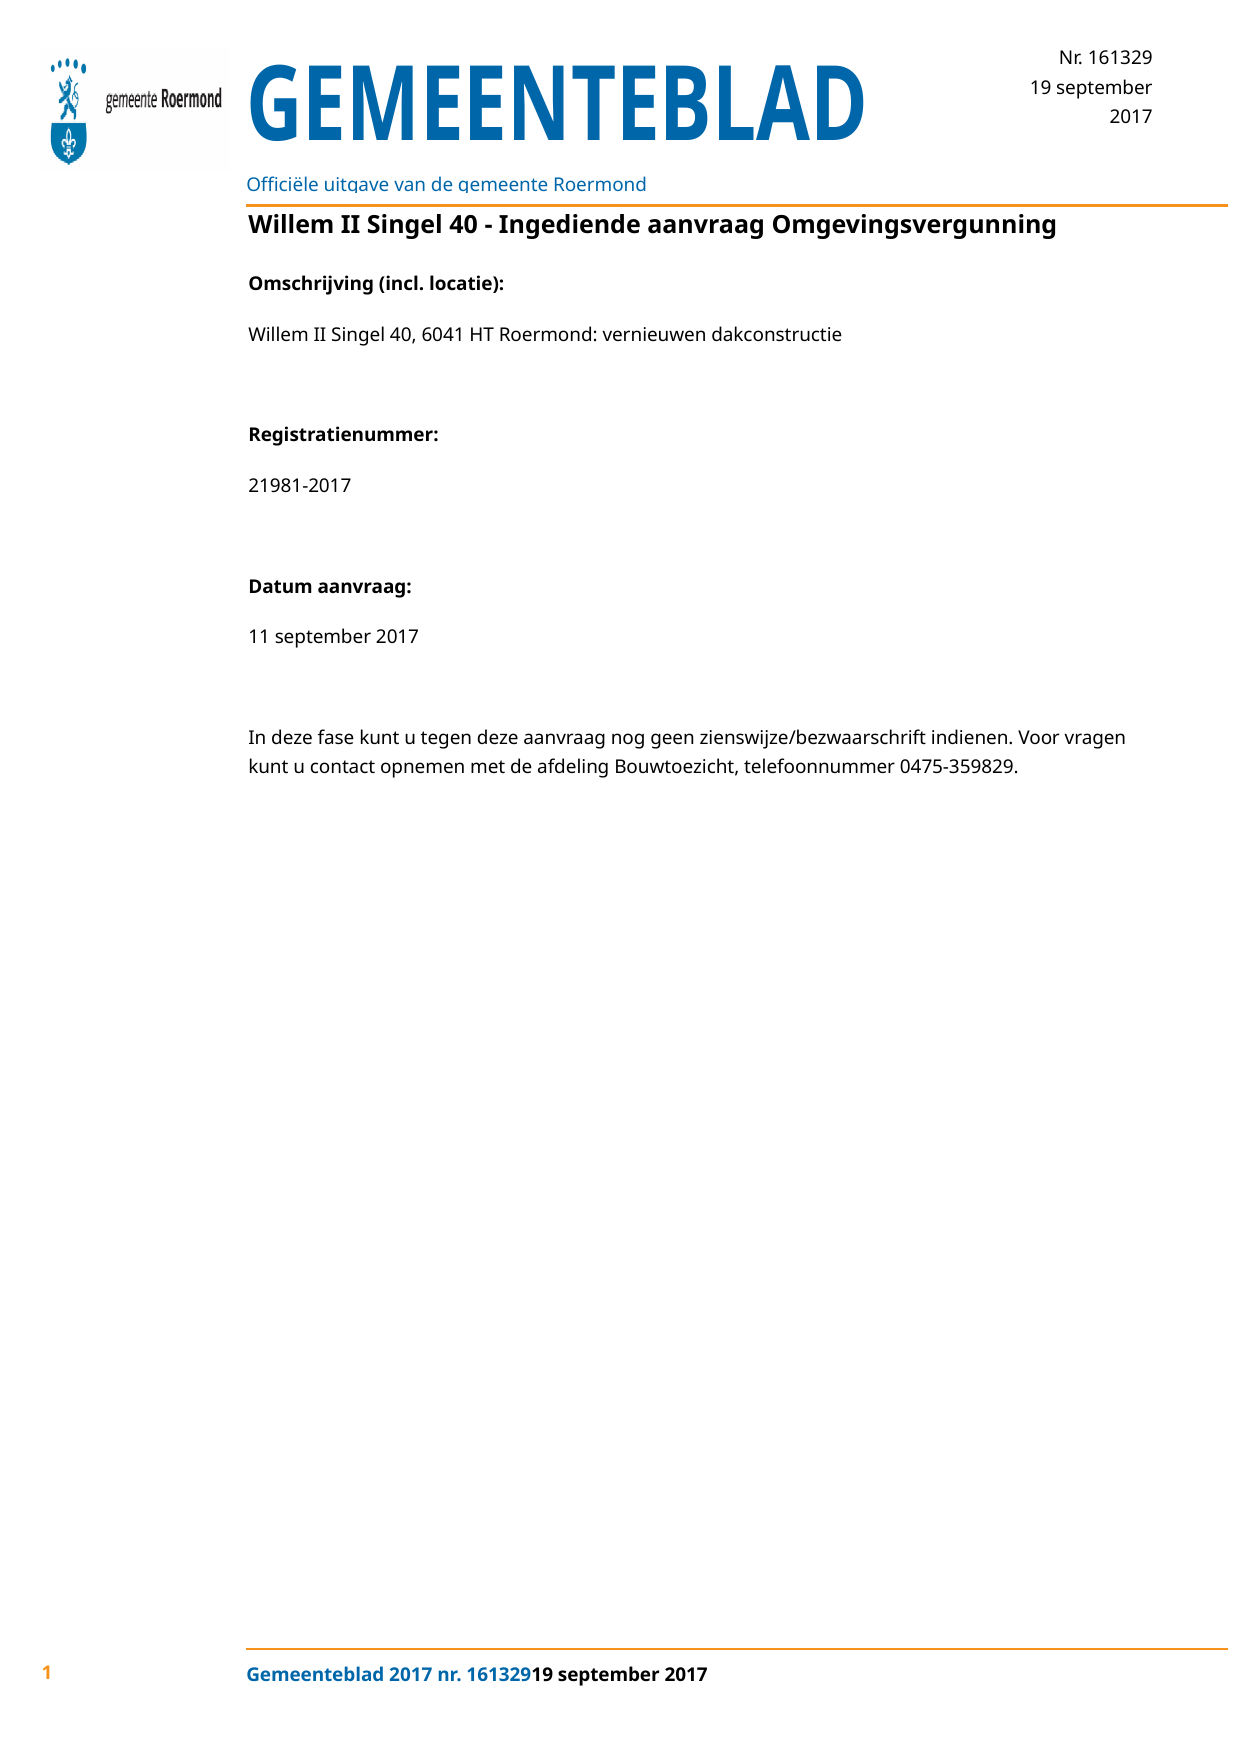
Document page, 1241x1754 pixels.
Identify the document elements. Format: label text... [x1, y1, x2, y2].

text Datum aanvraag: [248, 573, 1152, 598]
text 21981-2017 [248, 472, 1152, 498]
text Omschrijving (incl. locatie): [248, 270, 1152, 296]
text Registratienummer: [248, 422, 1152, 447]
text In deze fase kunt u tegen deze aanvraag nog geen zienswijze/bezwaarschrift indienen. Voor vragen kunt u contact opnemen met de afdeling Bouwtoezicht, telefoonnummer 0475-359829. [248, 724, 1152, 779]
text 11 september 2017 [248, 623, 1152, 649]
picture [41, 47, 231, 172]
text Willem II Singel 40, 6041 HT Roermond: vernieuwen dakconstructie [248, 321, 1152, 346]
text Willem II Singel 40 - Ingediende aanvraag Omgevingsvergunning [248, 207, 1152, 241]
